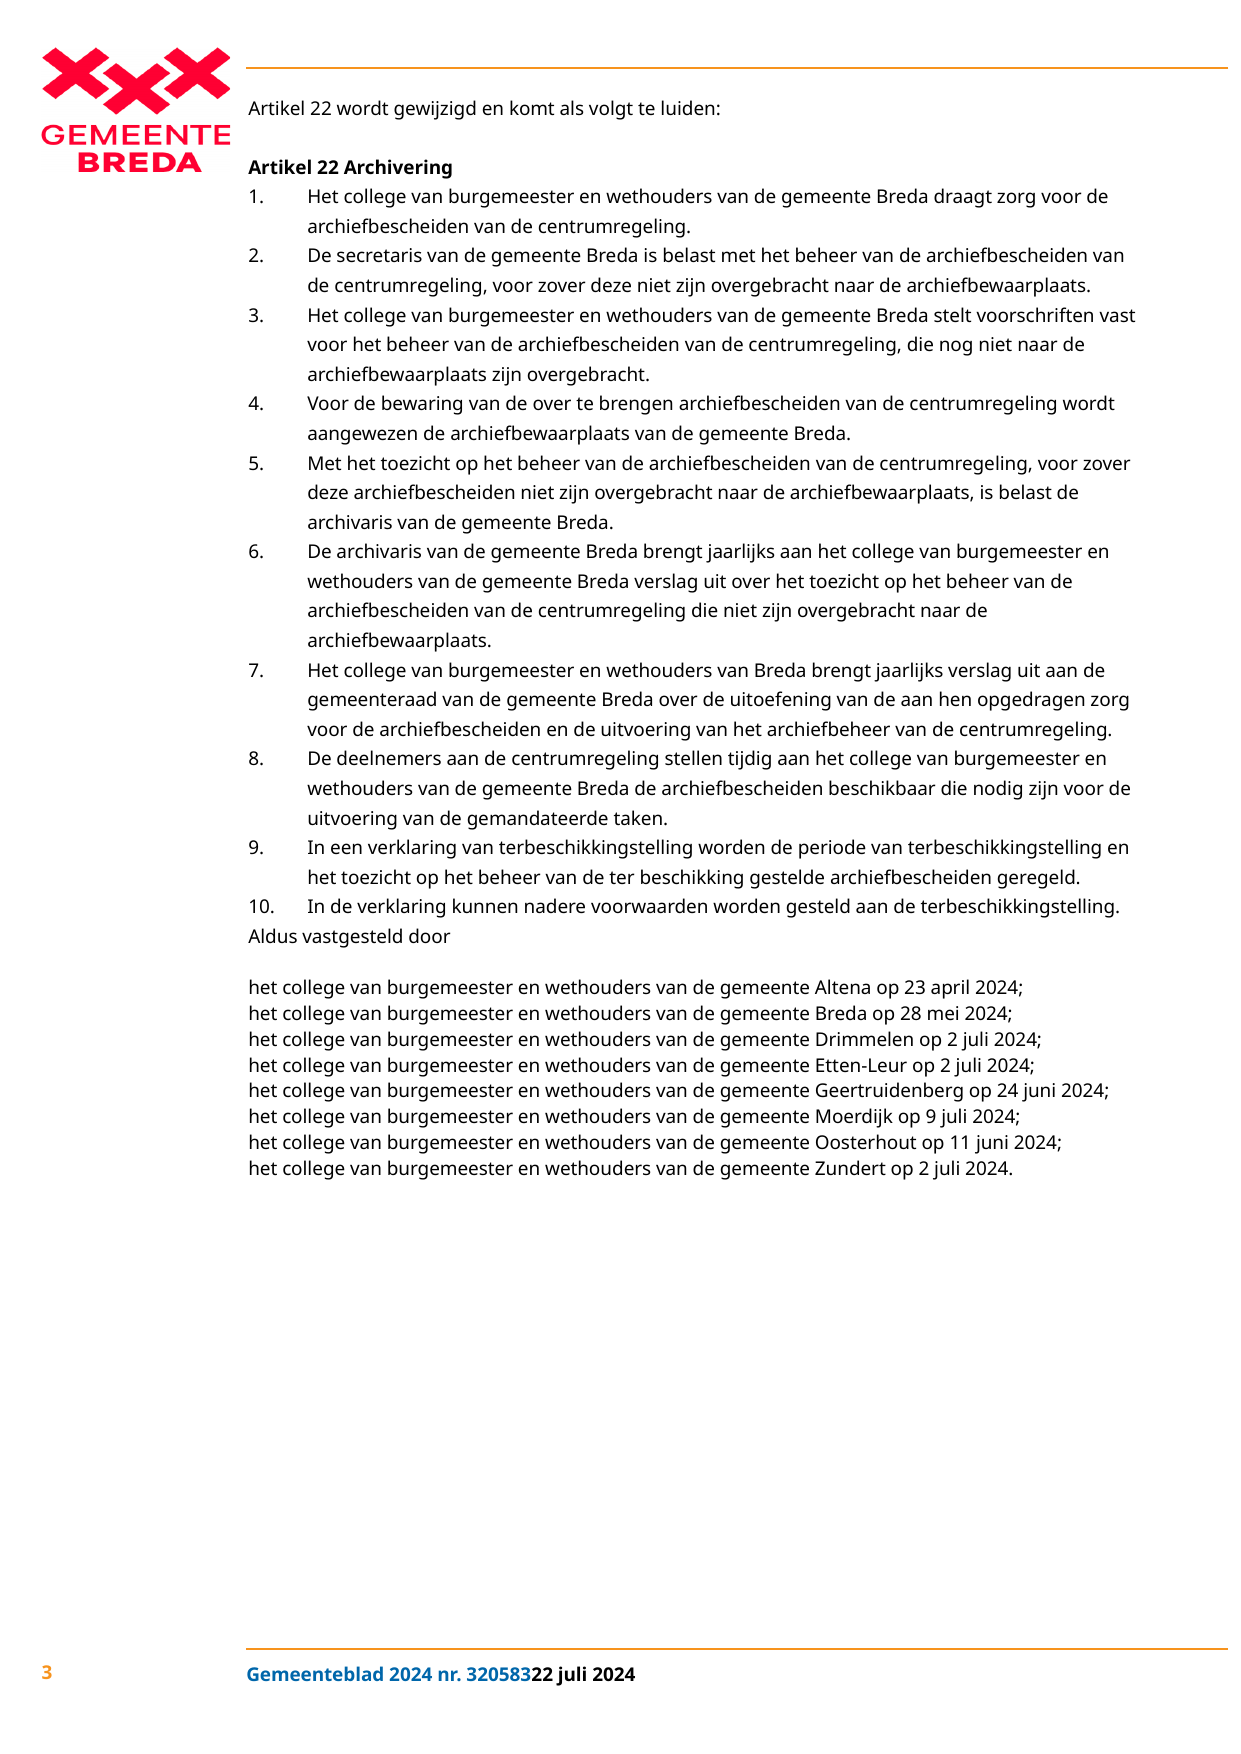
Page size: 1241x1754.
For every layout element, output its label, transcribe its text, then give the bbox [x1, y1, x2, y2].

picture [41, 47, 231, 172]
text het college van burgemeester en wethouders van de gemeente Geertruidenberg op 24 juni 2024; [248, 1077, 1152, 1103]
list In een verklaring van terbeschikkingstelling worden de periode van terbeschikkingstelling en het toezicht op het beheer van de ter beschikking gestelde archiefbescheiden geregeld. [248, 834, 1152, 890]
text Artikel 22 wordt gewijzigd en komt als volgt te luiden: [248, 95, 1152, 121]
list In de verklaring kunnen nadere voorwaarden worden gesteld aan de terbeschikkingstelling. [248, 893, 1152, 919]
text het college van burgemeester en wethouders van de gemeente Breda op 28 mei 2024; [248, 1000, 1152, 1026]
text het college van burgemeester en wethouders van de gemeente Etten-Leur op 2 juli 2024; [248, 1052, 1152, 1077]
text het college van burgemeester en wethouders van de gemeente Zundert op 2 juli 2024. [248, 1155, 1152, 1180]
text het college van burgemeester en wethouders van de gemeente Oosterhout op 11 juni 2024; [248, 1129, 1152, 1155]
text het college van burgemeester en wethouders van de gemeente Altena op 23 april 2024; [248, 974, 1152, 1000]
text het college van burgemeester en wethouders van de gemeente Moerdijk op 9 juli 2024; [248, 1103, 1152, 1129]
text Aldus vastgesteld door [248, 923, 1152, 949]
list De deelnemers aan de centrumregeling stellen tijdig aan het college van burgemeester en wethouders van de gemeente Breda de archiefbescheiden beschikbaar die nodig zijn voor de uitvoering van de gemandateerde taken. [248, 746, 1152, 831]
text Artikel 22 Archivering [248, 154, 1152, 180]
list De secretaris van de gemeente Breda is belast met het beheer van de archiefbescheiden van de centrumregeling, voor zover deze niet zijn overgebracht naar de archiefbewaarplaats. [248, 243, 1152, 298]
list Het college van burgemeester en wethouders van de gemeente Breda stelt voorschriften vast voor het beheer van de archiefbescheiden van de centrumregeling, die nog niet naar de archiefbewaarplaats zijn overgebracht. [248, 302, 1152, 387]
list Voor de bewaring van de over te brengen archiefbescheiden van de centrumregeling wordt aangewezen de archiefbewaarplaats van de gemeente Breda. [248, 391, 1152, 446]
list Met het toezicht op het beheer van de archiefbescheiden van de centrumregeling, voor zover deze archiefbescheiden niet zijn overgebracht naar de archiefbewaarplaats, is belast de archivaris van de gemeente Breda. [248, 450, 1152, 535]
text het college van burgemeester en wethouders van de gemeente Drimmelen op 2 juli 2024; [248, 1026, 1152, 1052]
list Het college van burgemeester en wethouders van de gemeente Breda draagt zorg voor de archiefbescheiden van de centrumregeling. [248, 183, 1152, 239]
list De archivaris van de gemeente Breda brengt jaarlijks aan het college van burgemeester en wethouders van de gemeente Breda verslag uit over het toezicht op het beheer van de archiefbescheiden van de centrumregeling die niet zijn overgebracht naar de archiefbewaarplaats. [248, 538, 1152, 653]
list Het college van burgemeester en wethouders van Breda brengt jaarlijks verslag uit aan de gemeenteraad van de gemeente Breda over de uitoefening van de aan hen opgedragen zorg voor de archiefbescheiden en de uitvoering van het archiefbeheer van de centrumregeling. [248, 657, 1152, 742]
